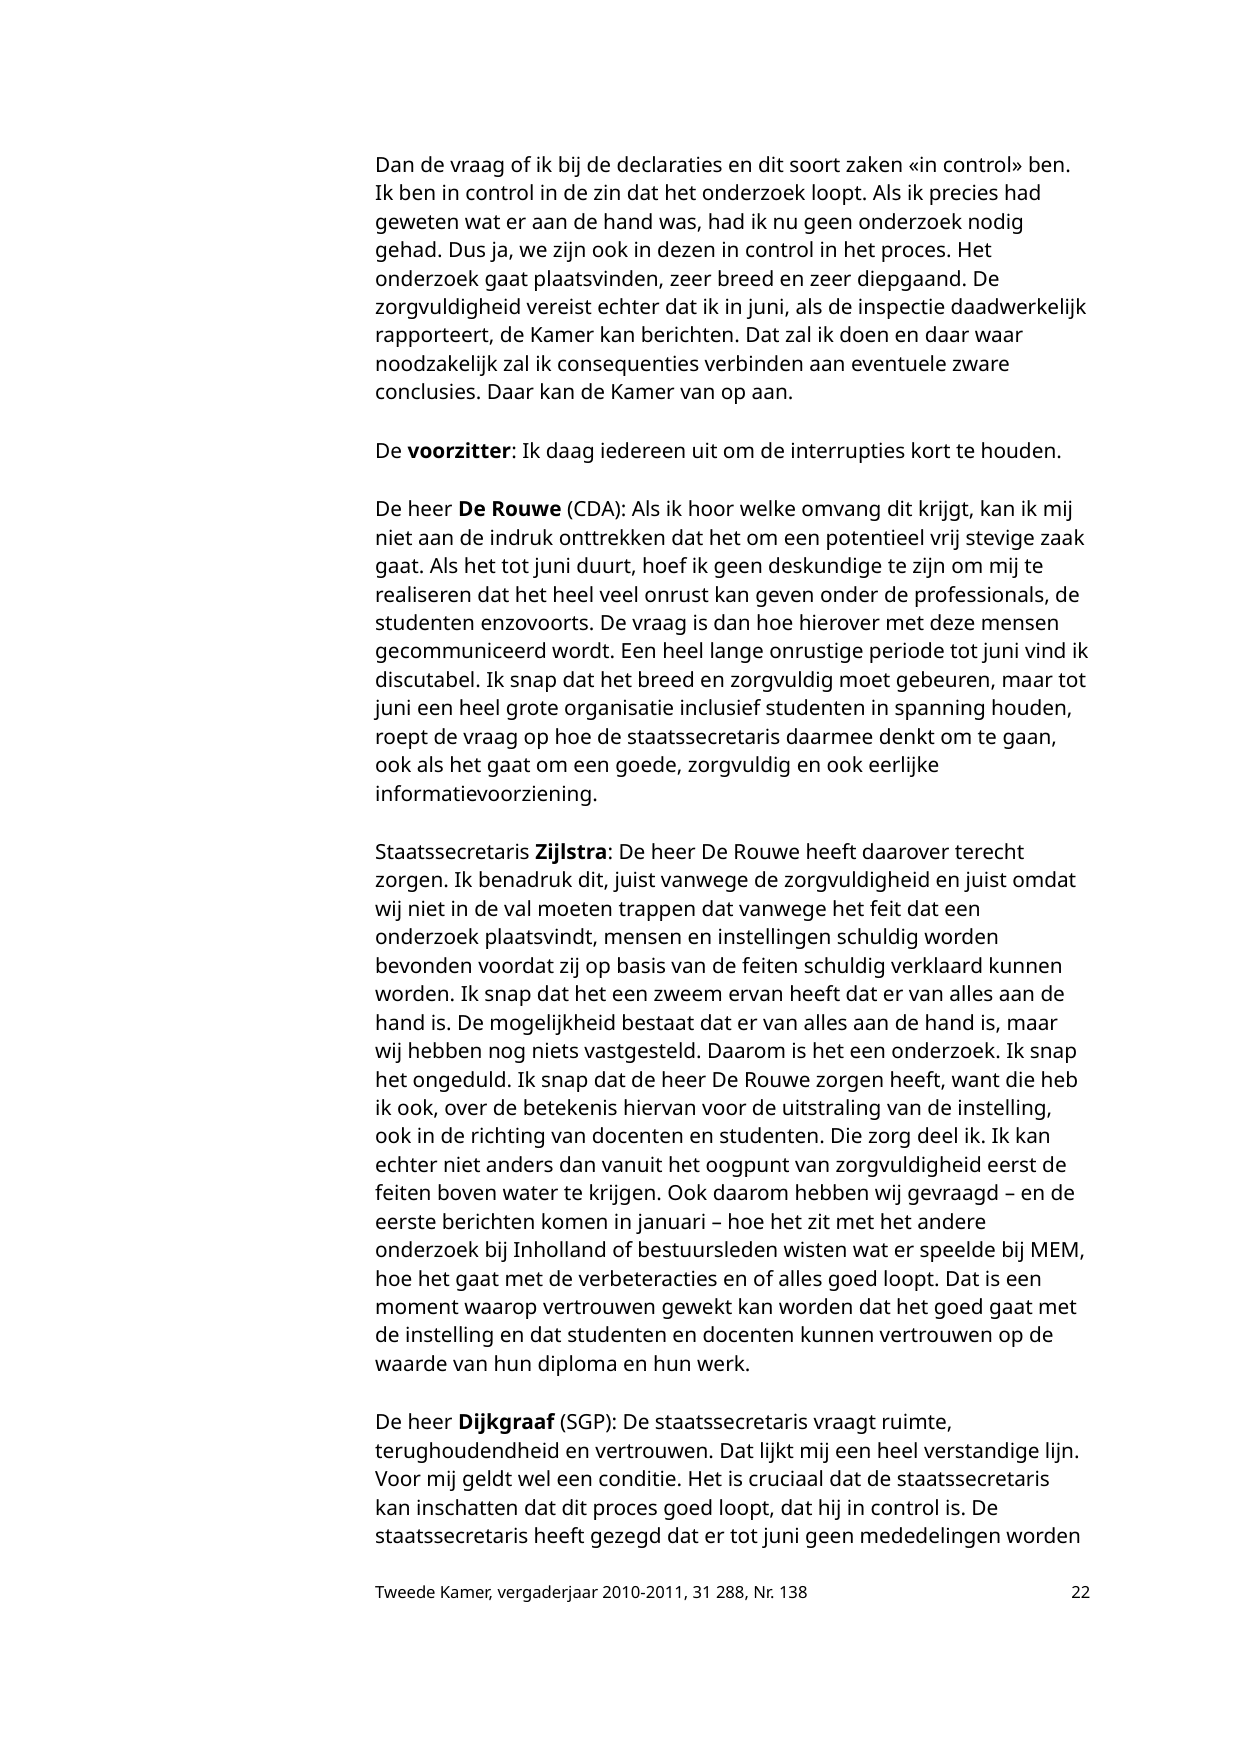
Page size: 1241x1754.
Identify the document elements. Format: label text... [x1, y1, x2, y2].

text Dan de vraag of ik bij de declaraties en dit soort zaken «in control» ben. Ik ben in control in de zin dat het onderzoek loopt. Als ik precies had geweten wat er aan de hand was, had ik nu geen onderzoek nodig gehad. Dus ja, we zijn ook in dezen in control in het proces. Het onderzoek gaat plaatsvinden, zeer breed en zeer diepgaand. De zorgvuldigheid vereist echter dat ik in juni, als de inspectie daadwerkelijk rapporteert, de Kamer kan berichten. Dat zal ik doen en daar waar noodzakelijk zal ik consequenties verbinden aan eventuele zware conclusies. Daar kan de Kamer van op aan. [375, 150, 1090, 406]
text De heer Dijkgraaf (SGP): De staatssecretaris vraagt ruimte, terughoudendheid en vertrouwen. Dat lijkt mij een heel verstandige lijn. Voor mij geldt wel een conditie. Het is cruciaal dat de staatssecretaris kan inschatten dat dit proces goed loopt, dat hij in control is. De staatssecretaris heeft gezegd dat er tot juni geen mededelingen worden [375, 1407, 1090, 1550]
text De heer De Rouwe (CDA): Als ik hoor welke omvang dit krijgt, kan ik mij niet aan de indruk onttrekken dat het om een potentieel vrij stevige zaak gaat. Als het tot juni duurt, hoef ik geen deskundige te zijn om mij te realiseren dat het heel veel onrust kan geven onder de professionals, de studenten enzovoorts. De vraag is dan hoe hierover met deze mensen gecommuniceerd wordt. Een heel lange onrustige periode tot juni vind ik discutabel. Ik snap dat het breed en zorgvuldig moet gebeuren, maar tot juni een heel grote organisatie inclusief studenten in spanning houden, roept de vraag op hoe de staatssecretaris daarmee denkt om te gaan, ook als het gaat om een goede, zorgvuldig en ook eerlijke informatievoorziening. [375, 494, 1090, 807]
text Staatssecretaris Zijlstra: De heer De Rouwe heeft daarover terecht zorgen. Ik benadruk dit, juist vanwege de zorgvuldigheid en juist omdat wij niet in de val moeten trappen dat vanwege het feit dat een onderzoek plaatsvindt, mensen en instellingen schuldig worden bevonden voordat zij op basis van de feiten schuldig verklaard kunnen worden. Ik snap dat het een zweem ervan heeft dat er van alles aan de hand is. De mogelijkheid bestaat dat er van alles aan de hand is, maar wij hebben nog niets vastgesteld. Daarom is het een onderzoek. Ik snap het ongeduld. Ik snap dat de heer De Rouwe zorgen heeft, want die heb ik ook, over de betekenis hiervan voor de uitstraling van de instelling, ook in de richting van docenten en studenten. Die zorg deel ik. Ik kan echter niet anders dan vanuit het oogpunt van zorgvuldigheid eerst de feiten boven water te krijgen. Ook daarom hebben wij gevraagd – en de eerste berichten komen in januari – hoe het zit met het andere onderzoek bij Inholland of bestuursleden wisten wat er speelde bij MEM, hoe het gaat met de verbeteracties en of alles goed loopt. Dat is een moment waarop vertrouwen gewekt kan worden dat het goed gaat met de instelling en dat studenten en docenten kunnen vertrouwen op de waarde van hun diploma en hun werk. [375, 837, 1090, 1377]
text De voorzitter: Ik daag iedereen uit om de interrupties kort te houden. [375, 436, 1090, 464]
